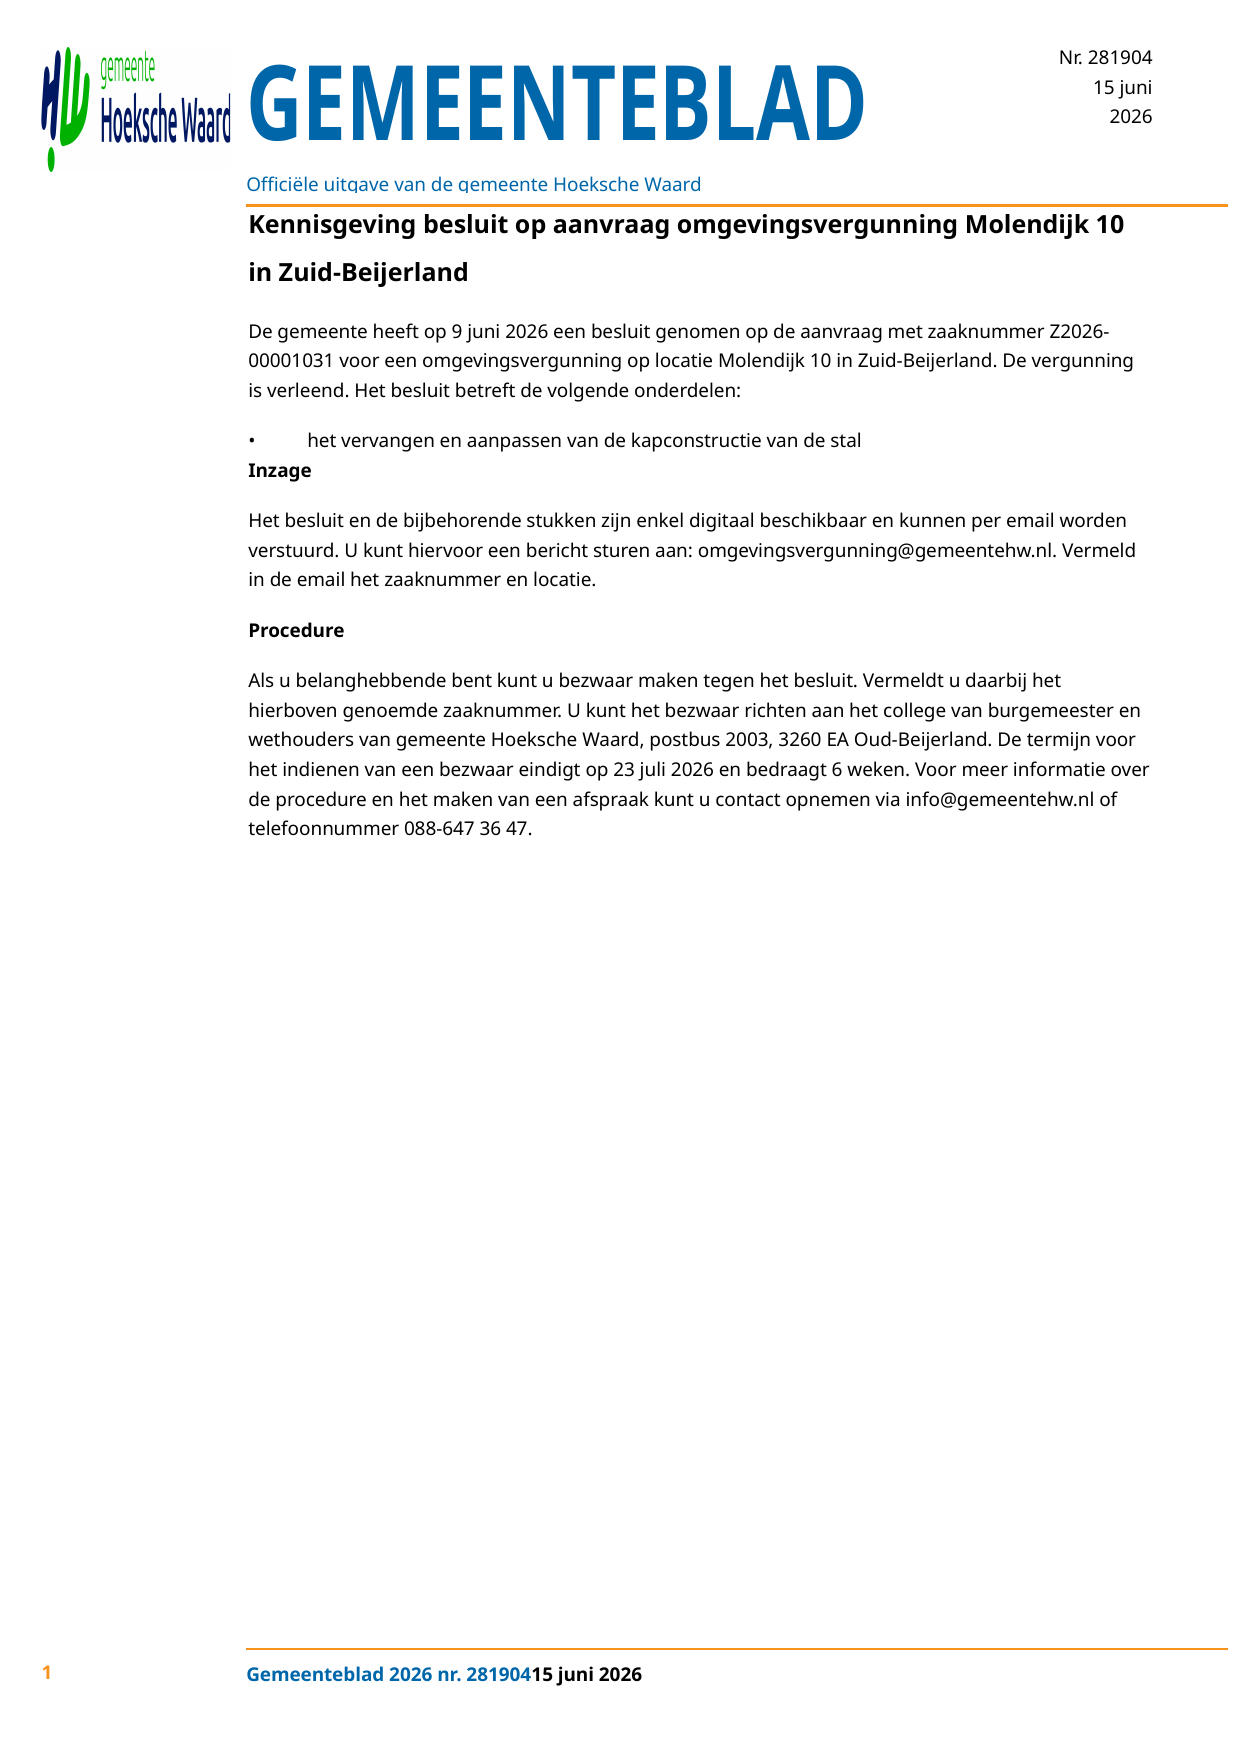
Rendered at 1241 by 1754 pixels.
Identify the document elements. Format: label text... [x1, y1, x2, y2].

picture [41, 47, 231, 172]
text Als u belanghebbende bent kunt u bezwaar maken tegen het besluit. Vermeldt u daarbij het hierboven genoemde zaaknummer. U kunt het bezwaar richten aan het college van burgemeester en wethouders van gemeente Hoeksche Waard, postbus 2003, 3260 EA Oud-Beijerland. De termijn voor het indienen van een bezwaar eindigt op 23 juli 2026 en bedraagt 6 weken. Voor meer informatie over de procedure en het maken van een afspraak kunt u contact opnemen via info@gemeentehw.nl of telefoonnummer 088-647 36 47. [248, 667, 1152, 841]
text Het besluit en de bijbehorende stukken zijn enkel digitaal beschikbaar en kunnen per email worden verstuurd. U kunt hiervoor een bericht sturen aan: omgevingsvergunning@gemeentehw.nl. Vermeld in de email het zaaknummer en locatie. [248, 507, 1152, 592]
list het vervangen en aanpassen van de kapconstructie van de stal [248, 427, 1152, 453]
text De gemeente heeft op 9 juni 2026 een besluit genomen op de aanvraag met zaaknummer Z2026-00001031 voor een omgevingsvergunning op locatie Molendijk 10 in Zuid-Beijerland. De vergunning is verleend. Het besluit betreft de volgende onderdelen: [248, 318, 1152, 403]
text Procedure [248, 617, 1152, 643]
text Inzage [248, 457, 1152, 483]
text Kennisgeving besluit op aanvraag omgevingsvergunning Molendijk 10 in Zuid-Beijerland [248, 207, 1152, 288]
